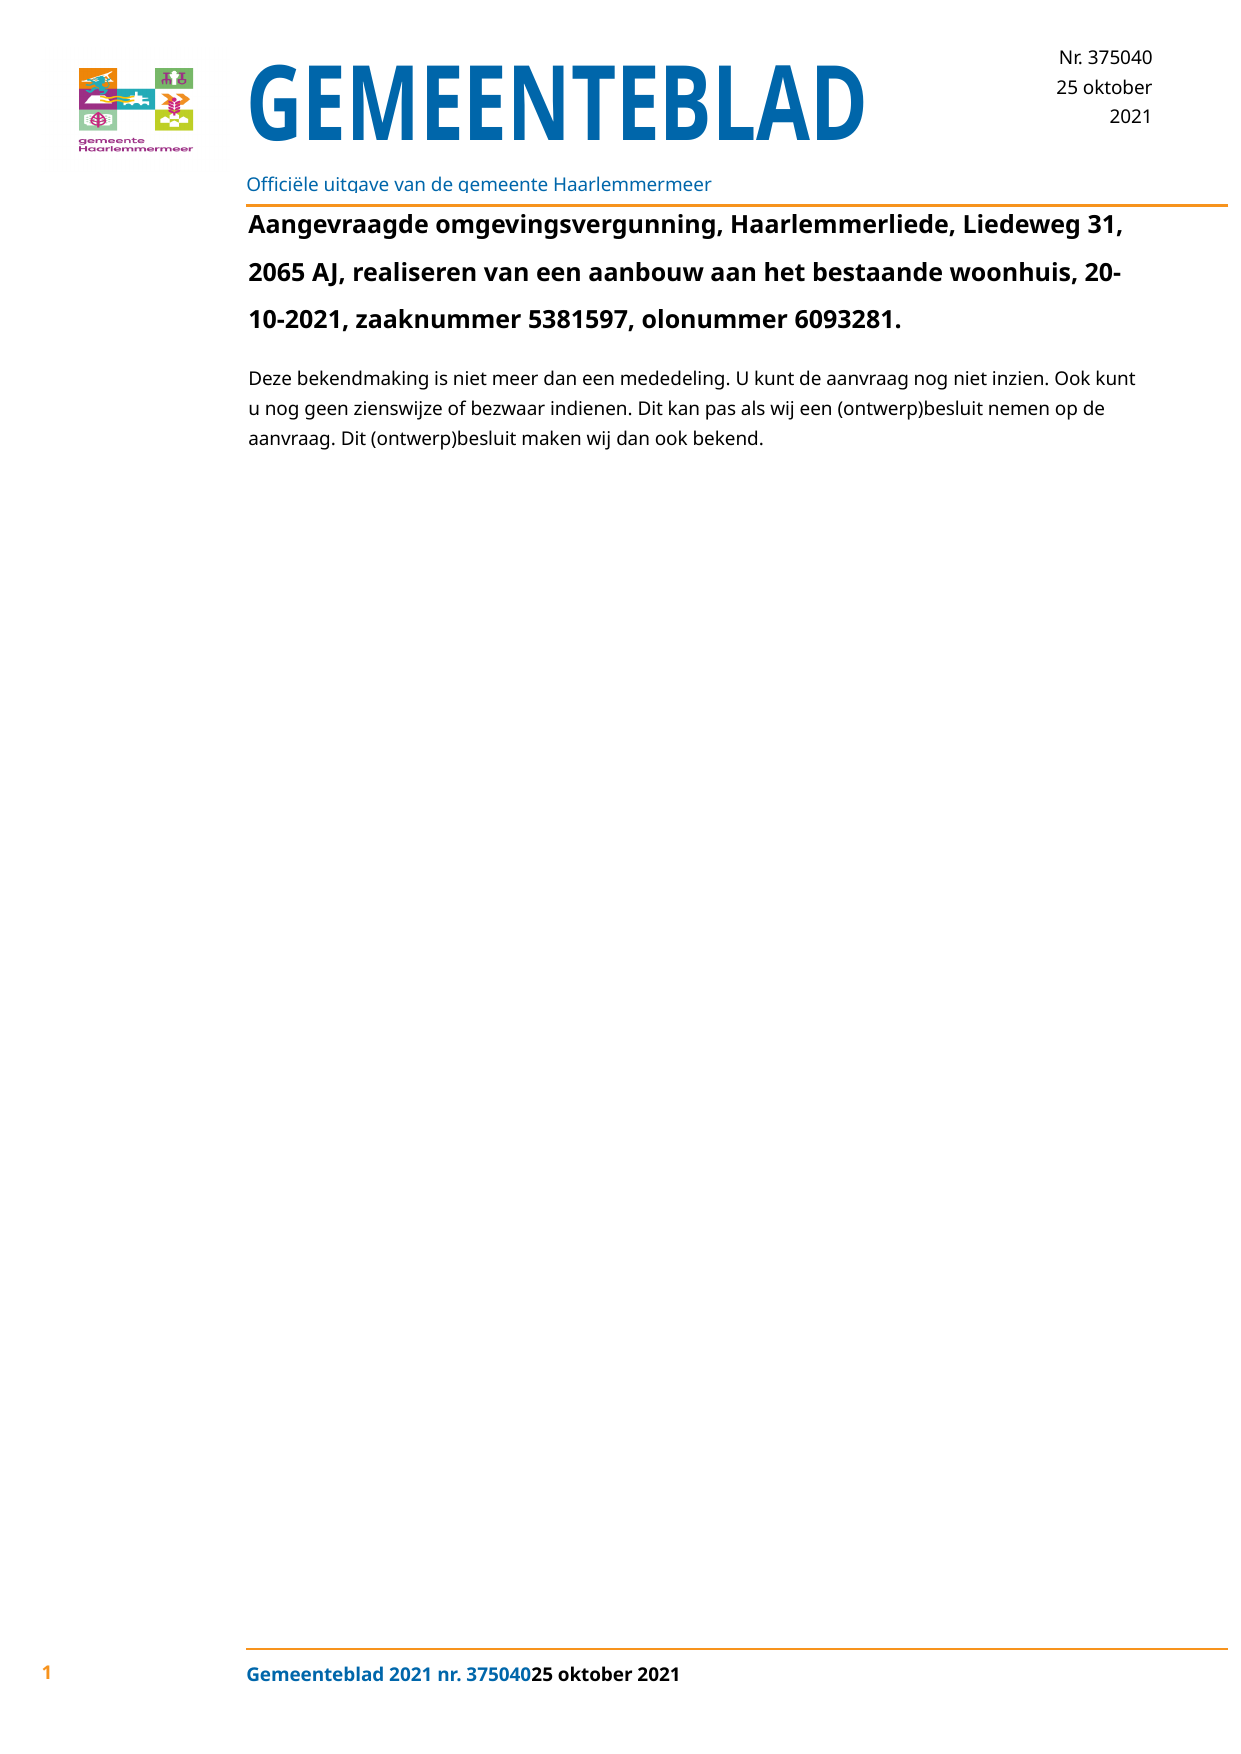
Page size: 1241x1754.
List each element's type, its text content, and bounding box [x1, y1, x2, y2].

text Deze bekendmaking is niet meer dan een mededeling. U kunt de aanvraag nog niet inzien. Ook kunt u nog geen zienswijze of bezwaar indienen. Dit kan pas als wij een (ontwerp)besluit nemen op de aanvraag. Dit (ontwerp)besluit maken wij dan ook bekend. [248, 366, 1152, 450]
text Aangevraagde omgevingsvergunning, Haarlemmerliede, Liedeweg 31, 2065 AJ, realiseren van een aanbouw aan het bestaande woonhuis, 20-10-2021, zaaknummer 5381597, olonummer 6093281. [248, 207, 1152, 336]
picture [41, 47, 231, 172]
